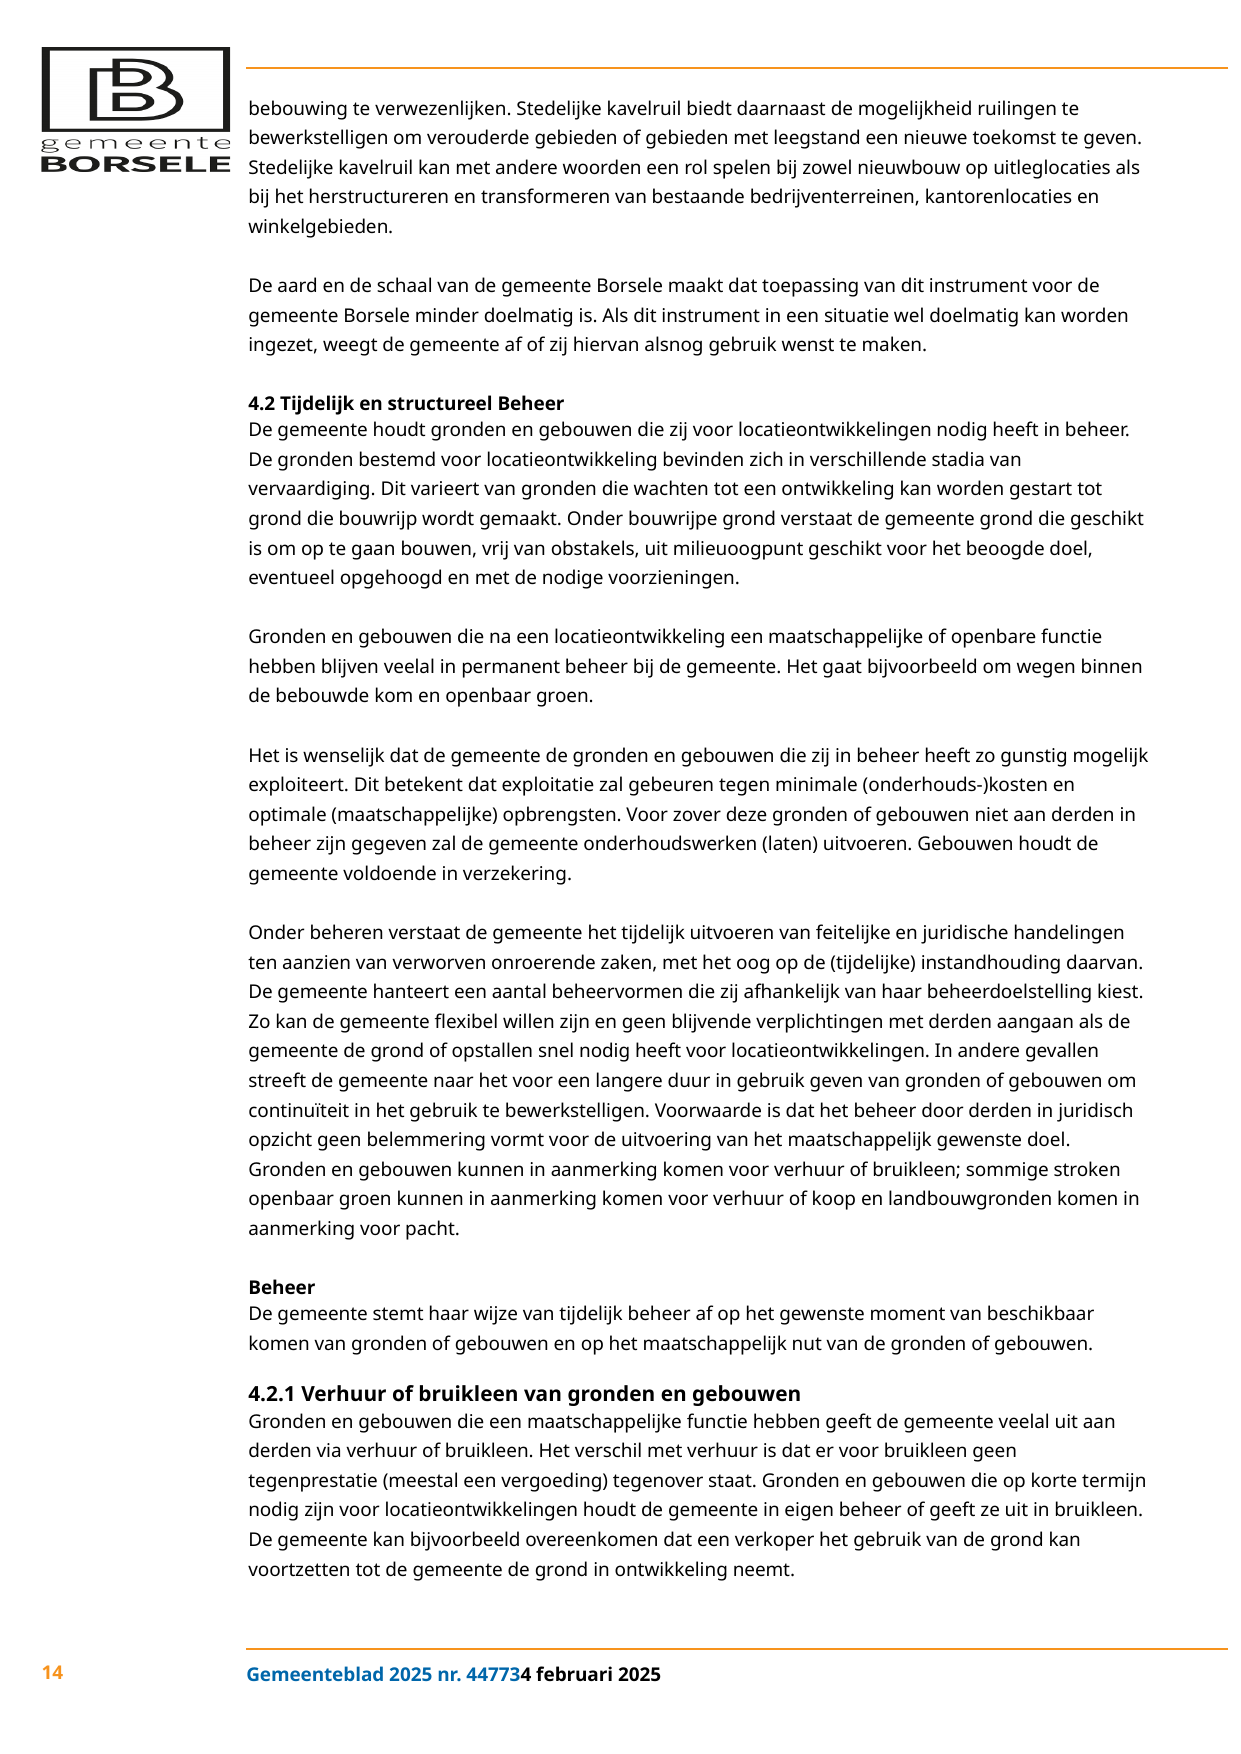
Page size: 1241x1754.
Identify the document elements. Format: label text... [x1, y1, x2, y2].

text Onder beheren verstaat de gemeente het tijdelijk uitvoeren van feitelijke en juridische handelingen ten aanzien van verworven onroerende zaken, met het oog op de (tijdelijke) instandhouding daarvan. De gemeente hanteert een aantal beheervormen die zij afhankelijk van haar beheerdoelstelling kiest. Zo kan de gemeente flexibel willen zijn en geen blijvende verplichtingen met derden aangaan als de gemeente de grond of opstallen snel nodig heeft voor locatieontwikkelingen. In andere gevallen streeft de gemeente naar het voor een langere duur in gebruik geven van gronden of gebouwen om continuïteit in het gebruik te bewerkstelligen. Voorwaarde is dat het beheer door derden in juridisch opzicht geen belemmering vormt voor de uitvoering van het maatschappelijk gewenste doel. Gronden en gebouwen kunnen in aanmerking komen voor verhuur of bruikleen; sommige stroken openbaar groen kunnen in aanmerking komen voor verhuur of koop en landbouwgronden komen in aanmerking voor pacht. [248, 919, 1152, 1241]
table_header Beheer [248, 1274, 1152, 1300]
text 4.2 Tijdelijk en structureel Beheer [248, 391, 1152, 416]
text bebouwing te verwezenlijken. Stedelijke kavelruil biedt daarnaast de mogelijkheid ruilingen te bewerkstelligen om verouderde gebieden of gebieden met leegstand een nieuwe toekomst te geven. Stedelijke kavelruil kan met andere woorden een rol spelen bij zowel nieuwbouw op uitleglocaties als bij het herstructureren en transformeren van bestaande bedrijventerreinen, kantorenlocaties en winkelgebieden. [248, 95, 1152, 239]
text De gemeente houdt gronden en gebouwen die zij voor locatieontwikkelingen nodig heeft in beheer. De gronden bestemd voor locatieontwikkeling bevinden zich in verschillende stadia van vervaardiging. Dit varieert van gronden die wachten tot een ontwikkeling kan worden gestart tot grond die bouwrijp wordt gemaakt. Onder bouwrijpe grond verstaat de gemeente grond die geschikt is om op te gaan bouwen, vrij van obstakels, uit milieuoogpunt geschikt voor het beoogde doel, eventueel opgehoogd en met de nodige voorzieningen. [248, 416, 1152, 590]
text 4.2.1 Verhuur of bruikleen van gronden en gebouwen [248, 1379, 1152, 1408]
text De aard en de schaal van de gemeente Borsele maakt dat toepassing van dit instrument voor de gemeente Borsele minder doelmatig is. Als dit instrument in een situatie wel doelmatig kan worden ingezet, weegt de gemeente af of zij hiervan alsnog gebruik wenst te maken. [248, 272, 1152, 357]
text Het is wenselijk dat de gemeente de gronden en gebouwen die zij in beheer heeft zo gunstig mogelijk exploiteert. Dit betekent dat exploitatie zal gebeuren tegen minimale (onderhouds-)kosten en optimale (maatschappelijke) opbrengsten. Voor zover deze gronden of gebouwen niet aan derden in beheer zijn gegeven zal de gemeente onderhoudswerken (laten) uitvoeren. Gebouwen houdt de gemeente voldoende in verzekering. [248, 742, 1152, 886]
text Gronden en gebouwen die een maatschappelijke functie hebben geeft de gemeente veelal uit aan derden via verhuur of bruikleen. Het verschil met verhuur is dat er voor bruikleen geen tegenprestatie (meestal een vergoeding) tegenover staat. Gronden en gebouwen die op korte termijn nodig zijn voor locatieontwikkelingen houdt de gemeente in eigen beheer of geeft ze uit in bruikleen. De gemeente kan bijvoorbeeld overeenkomen dat een verkoper het gebruik van de grond kan voortzetten tot de gemeente de grond in ontwikkeling neemt. [248, 1408, 1152, 1582]
text Gronden en gebouwen die na een locatieontwikkeling een maatschappelijke of openbare functie hebben blijven veelal in permanent beheer bij de gemeente. Het gaat bijvoorbeeld om wegen binnen de bebouwde kom en openbaar groen. [248, 623, 1152, 708]
table_cell De gemeente stemt haar wijze van tijdelijk beheer af op het gewenste moment van beschikbaar komen van gronden of gebouwen en op het maatschappelijk nut van de gronden of gebouwen. [248, 1300, 1152, 1355]
picture [41, 47, 231, 172]
